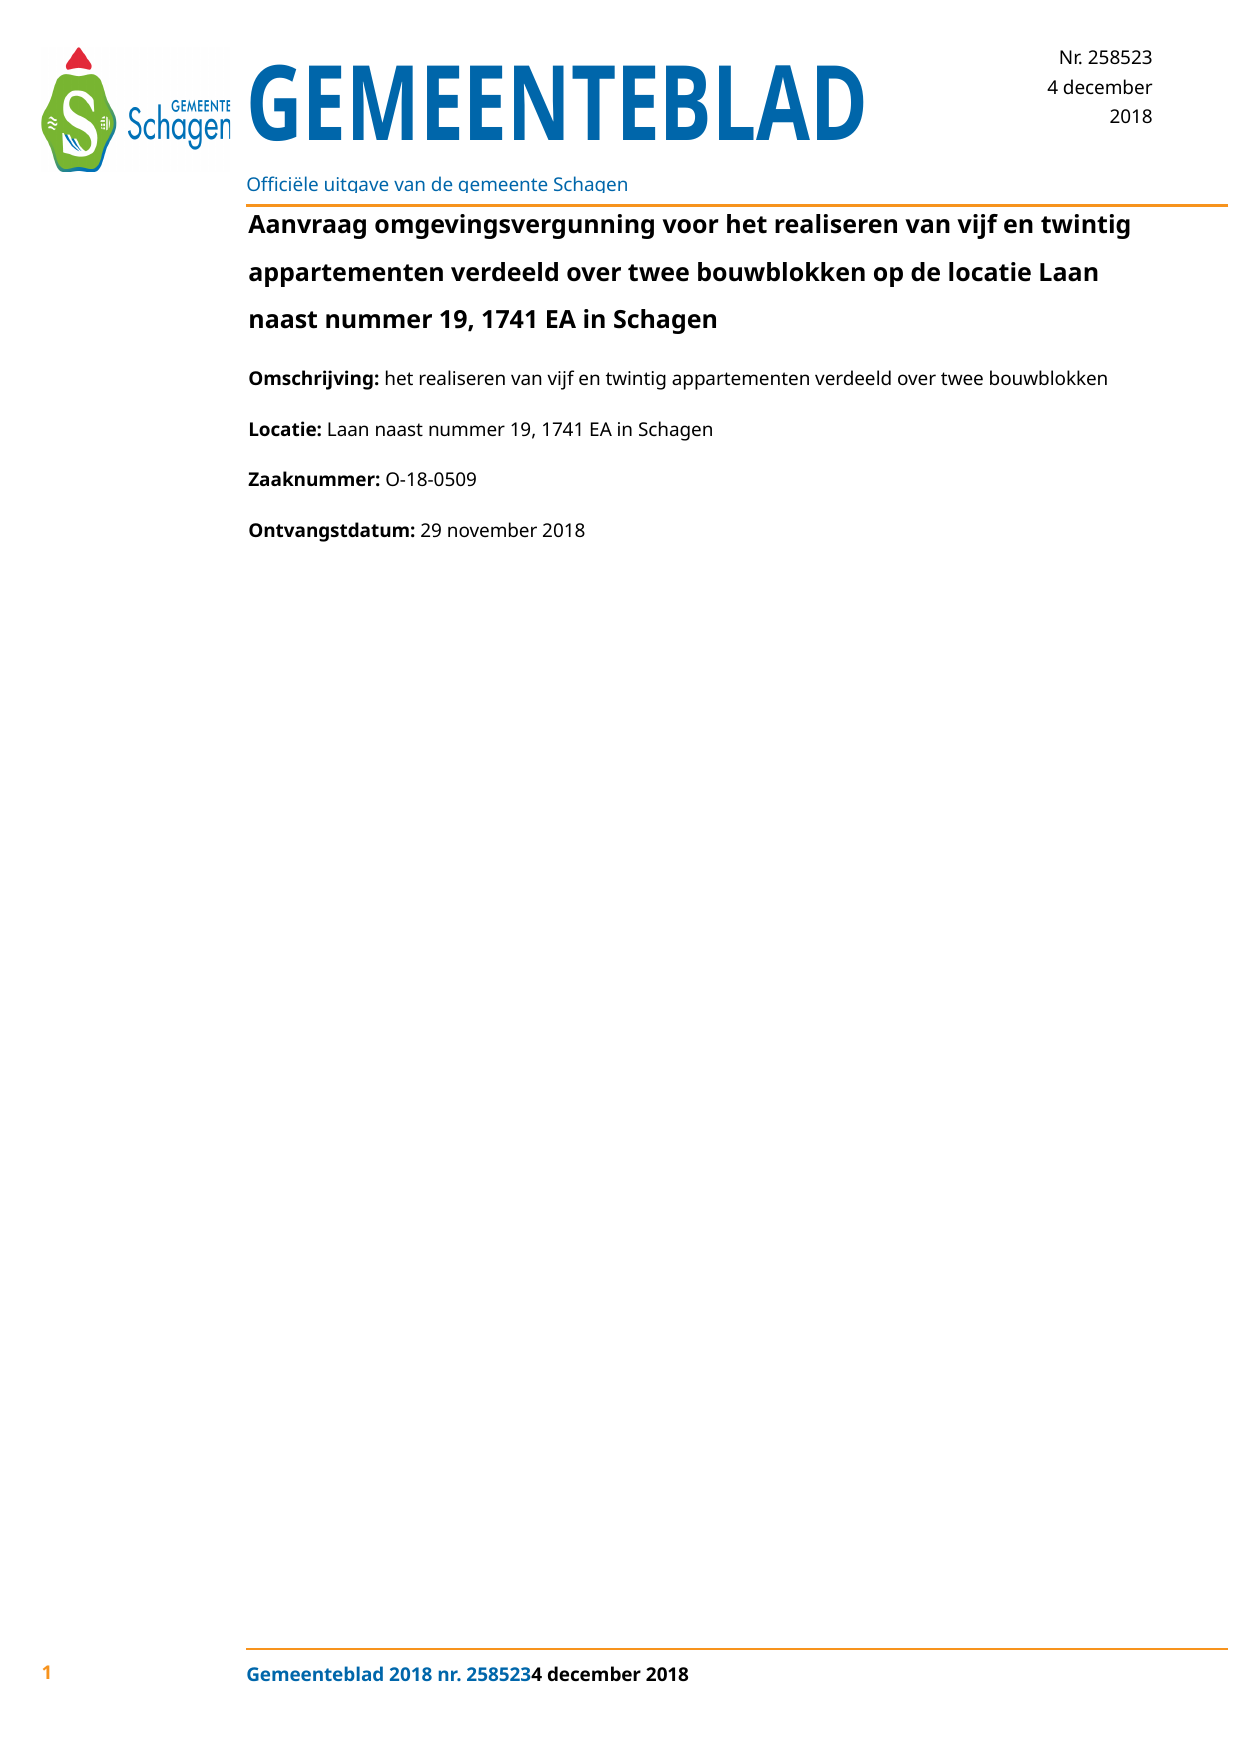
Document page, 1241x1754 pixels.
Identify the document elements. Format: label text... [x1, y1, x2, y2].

text Omschrijving: het realiseren van vijf en twintig appartementen verdeeld over twee bouwblokken [248, 366, 1152, 391]
picture [41, 47, 231, 172]
text Ontvangstdatum: 29 november 2018 [248, 517, 1152, 542]
text Zaaknummer: O-18-0509 [248, 466, 1152, 492]
text Aanvraag omgevingsvergunning voor het realiseren van vijf en twintig appartementen verdeeld over twee bouwblokken op de locatie Laan naast nummer 19, 1741 EA in Schagen [248, 207, 1152, 336]
text Locatie: Laan naast nummer 19, 1741 EA in Schagen [248, 416, 1152, 442]
